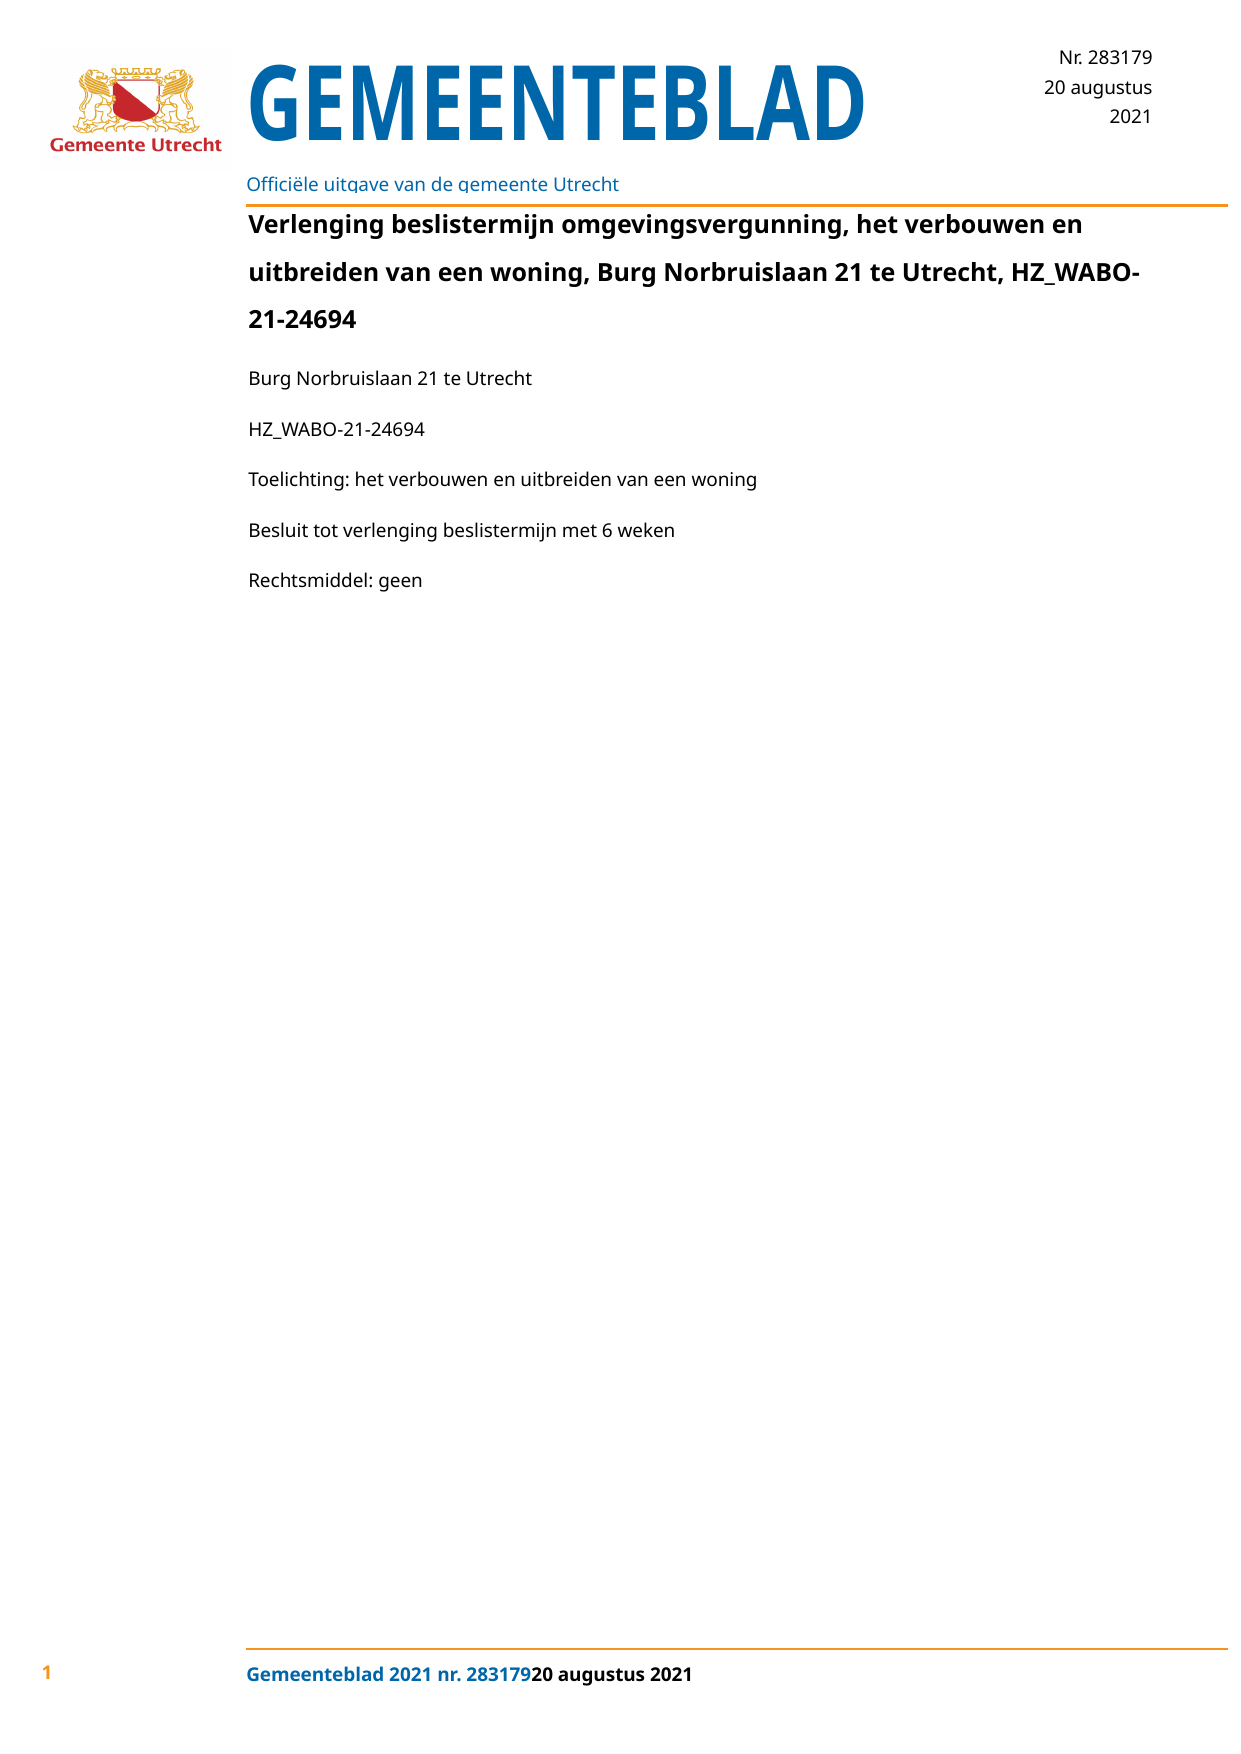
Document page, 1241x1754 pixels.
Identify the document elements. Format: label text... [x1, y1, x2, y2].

text HZ_WABO-21-24694 [248, 416, 1152, 442]
text Rechtsmiddel: geen [248, 567, 1152, 593]
text Besluit tot verlenging beslistermijn met 6 weken [248, 517, 1152, 542]
picture [41, 47, 231, 172]
text Burg Norbruislaan 21 te Utrecht [248, 366, 1152, 391]
text Toelichting: het verbouwen en uitbreiden van een woning [248, 466, 1152, 492]
text Verlenging beslistermijn omgevingsvergunning, het verbouwen en uitbreiden van een woning, Burg Norbruislaan 21 te Utrecht, HZ_WABO-21-24694 [248, 207, 1152, 336]
